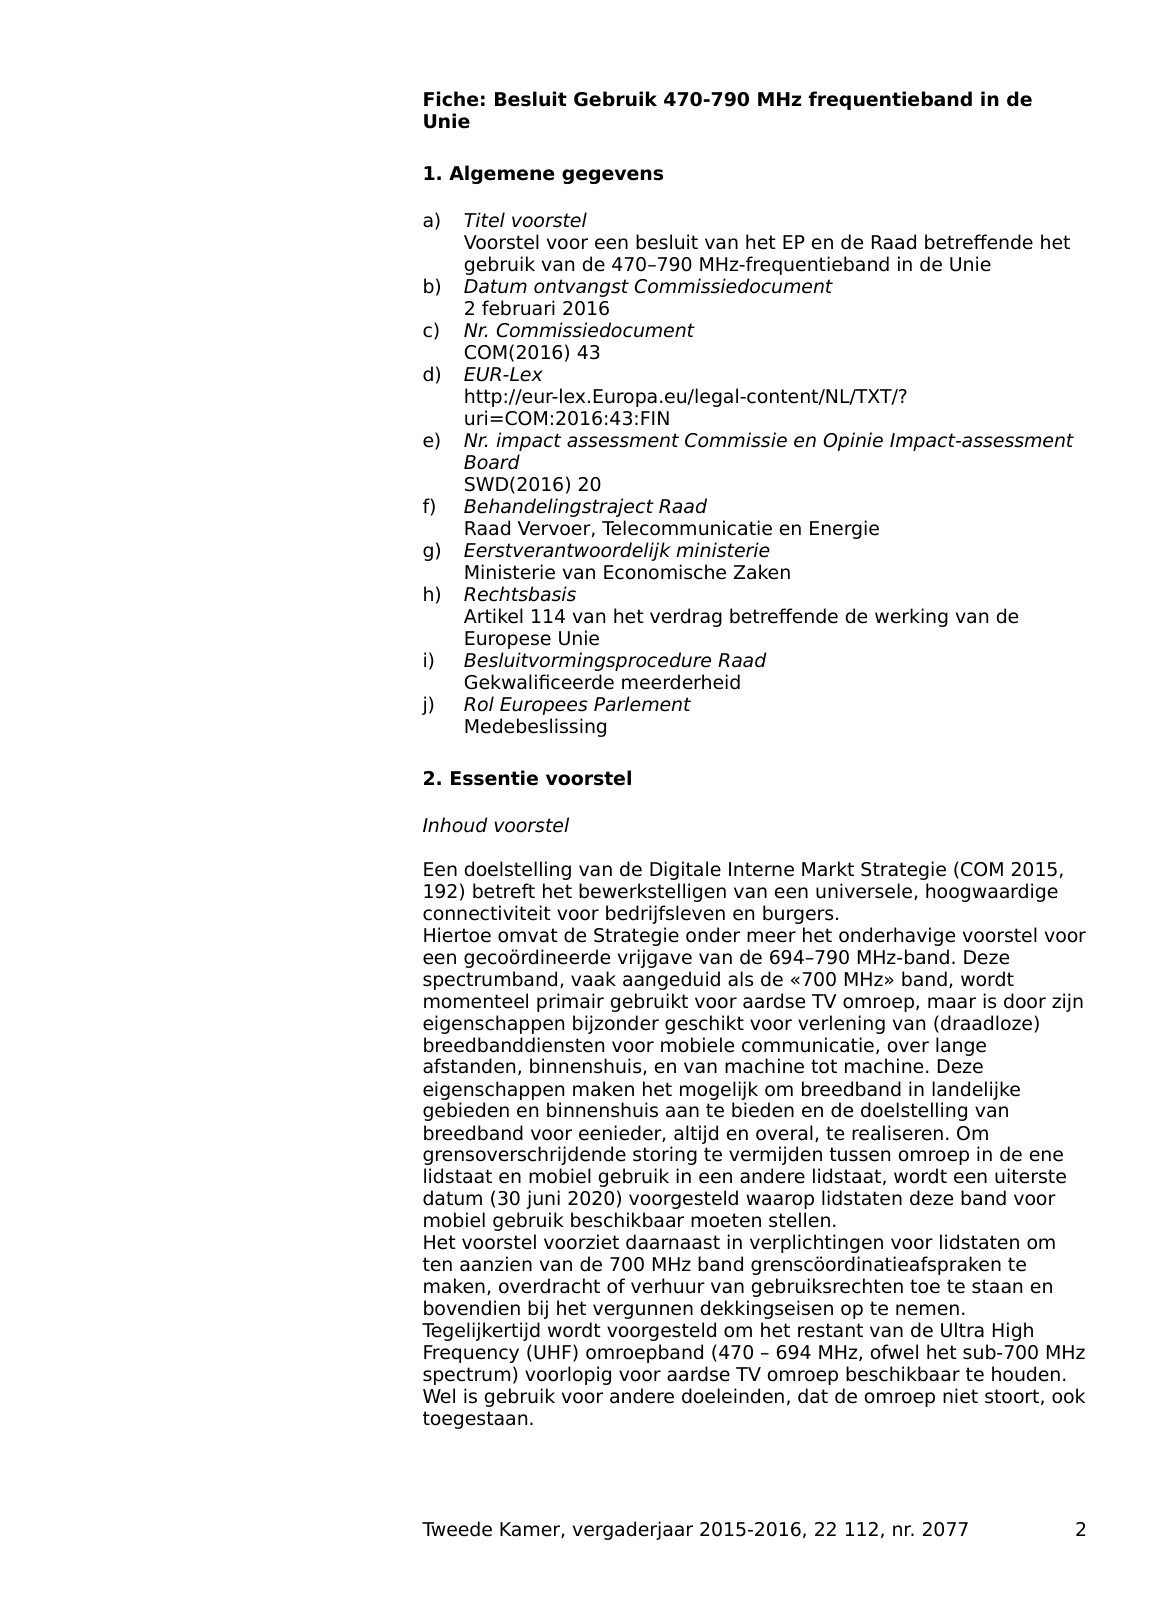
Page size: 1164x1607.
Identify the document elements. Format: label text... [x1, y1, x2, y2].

text SWD(2016) 20 [464, 474, 1087, 496]
subtitle Fiche: Besluit Gebruik 470-790 MHz frequentieband in de Unie [422, 89, 1087, 133]
text c) Nr. Commissiedocument [422, 320, 1087, 342]
text j) Rol Europees Parlement [422, 693, 1087, 716]
subtitle Inhoud voorstel [422, 814, 1087, 836]
text Een doelstelling van de Digitale Interne Markt Strategie (COM 2015, 192) betreft het bewerkstelligen van een universele, hoogwaardige connectiviteit voor bedrijfsleven en burgers. [422, 859, 1087, 924]
text 2 februari 2016 [464, 298, 1087, 320]
text i) Besluitvormingsprocedure Raad [422, 649, 1087, 672]
text Gekwalificeerde meerderheid [464, 672, 1087, 693]
text http://eur-lex.Europa.eu/legal-content/NL/TXT/?uri=COM:2016:43:FIN [464, 386, 1087, 430]
text Ministerie van Economische Zaken [464, 562, 1087, 584]
text f) Behandelingstraject Raad [422, 496, 1087, 518]
text Medebeslissing [464, 716, 1087, 737]
text COM(2016) 43 [464, 342, 1087, 364]
text g) Eerstverantwoordelijk ministerie [422, 540, 1087, 562]
text h) Rechtsbasis [422, 584, 1087, 606]
text Voorstel voor een besluit van het EP en de Raad betreffende het gebruik van de 470–790 MHz-frequentieband in de Unie [464, 232, 1087, 276]
subtitle 2. Essentie voorstel [422, 767, 1087, 789]
text d) EUR-Lex [422, 364, 1087, 386]
text b) Datum ontvangst Commissiedocument [422, 276, 1087, 298]
text Hiertoe omvat de Strategie onder meer het onderhavige voorstel voor een gecoördineerde vrijgave van de 694–790 MHz-band. Deze spectrumband, vaak aangeduid als de «700 MHz» band, wordt momenteel primair gebruikt voor aardse TV omroep, maar is door zijn eigenschappen bijzonder geschikt voor verlening van (draadloze) breedbanddiensten voor mobiele communicatie, over lange afstanden, binnenshuis, en van machine tot machine. Deze eigenschappen maken het mogelijk om breedband in landelijke gebieden en binnenshuis aan te bieden en de doelstelling van breedband voor eenieder, altijd en overal, te realiseren. Om grensoverschrijdende storing te vermijden tussen omroep in de ene lidstaat en mobiel gebruik in een andere lidstaat, wordt een uiterste datum (30 juni 2020) voorgesteld waarop lidstaten deze band voor mobiel gebruik beschikbaar moeten stellen. [422, 924, 1087, 1232]
text Artikel 114 van het verdrag betreffende de werking van de Europese Unie [464, 606, 1087, 649]
subtitle 1. Algemene gegevens [422, 163, 1087, 185]
text Tegelijkertijd wordt voorgesteld om het restant van de Ultra High Frequency (UHF) omroepband (470 – 694 MHz, ofwel het sub-700 MHz spectrum) voorlopig voor aardse TV omroep beschikbaar te houden. Wel is gebruik voor andere doeleinden, dat de omroep niet stoort, ook toegestaan. [422, 1320, 1087, 1430]
text Raad Vervoer, Telecommunicatie en Energie [464, 518, 1087, 540]
text a) Titel voorstel [422, 210, 1087, 232]
text e) Nr. impact assessment Commissie en Opinie Impact-assessment Board [422, 430, 1087, 474]
text Het voorstel voorziet daarnaast in verplichtingen voor lidstaten om ten aanzien van de 700 MHz band grenscöordinatieafspraken te maken, overdracht of verhuur van gebruiksrechten toe te staan en bovendien bij het vergunnen dekkingseisen op te nemen. [422, 1232, 1087, 1320]
